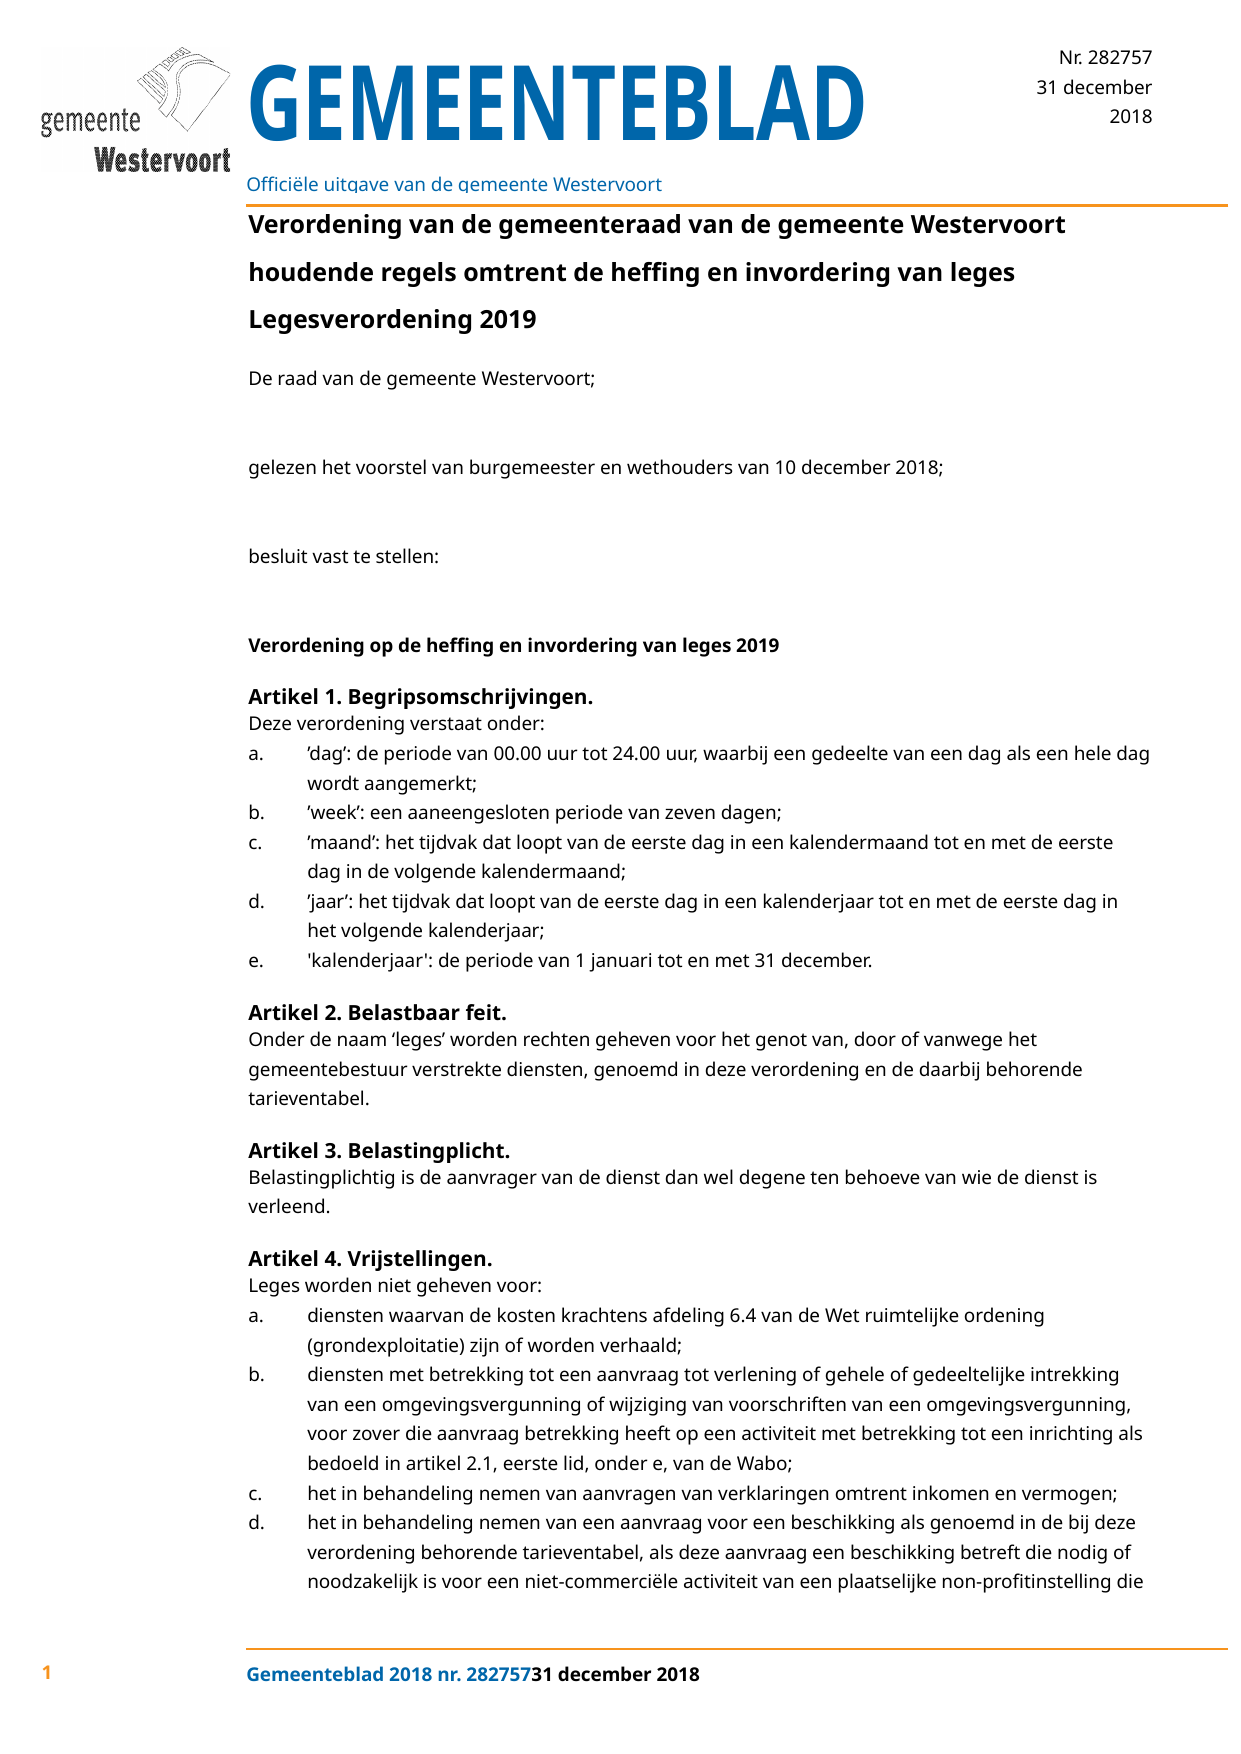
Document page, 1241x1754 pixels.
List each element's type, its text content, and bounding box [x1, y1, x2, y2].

text besluit vast te stellen: [248, 543, 1152, 569]
text Leges worden niet geheven voor: [248, 1273, 1152, 1298]
text De raad van de gemeente Westervoort; [248, 366, 1152, 391]
list het in behandeling nemen van aanvragen van verklaringen omtrent inkomen en vermogen; [248, 1480, 1152, 1505]
list ’jaar’: het tijdvak dat loopt van de eerste dag in een kalenderjaar tot en met de eerste dag in het volgende kalenderjaar; [248, 888, 1152, 943]
text Artikel 1. Begripsomschrijvingen. [248, 682, 1152, 711]
list ’maand’: het tijdvak dat loopt van de eerste dag in een kalendermaand tot en met de eerste dag in de volgende kalendermaand; [248, 829, 1152, 884]
text Verordening op de heffing en invordering van leges 2019 [248, 632, 1152, 657]
picture [41, 47, 231, 172]
list ’week’: een aaneengesloten periode van zeven dagen; [248, 799, 1152, 825]
text Artikel 4. Vrijstellingen. [248, 1244, 1152, 1273]
list 'kalenderjaar': de periode van 1 januari tot en met 31 december. [248, 947, 1152, 973]
text Verordening van de gemeenteraad van de gemeente Westervoort houdende regels omtrent de heffing en invordering van leges Legesverordening 2019 [248, 207, 1152, 336]
text Onder de naam ‘leges’ worden rechten geheven voor het genot van, door of vanwege het gemeentebestuur verstrekte diensten, genoemd in deze verordening en de daarbij behorende tarieventabel. [248, 1026, 1152, 1111]
list het in behandeling nemen van een aanvraag voor een beschikking als genoemd in de bij deze verordening behorende tarieventabel, als deze aanvraag een beschikking betreft die nodig of noodzakelijk is voor een niet-commerciële activiteit van een plaatselijke non-profitinstelling die [248, 1509, 1152, 1594]
text Deze verordening verstaat onder: [248, 711, 1152, 736]
text Artikel 3. Belastingplicht. [248, 1136, 1152, 1164]
text Artikel 2. Belastbaar feit. [248, 998, 1152, 1026]
list diensten waarvan de kosten krachtens afdeling 6.4 van de Wet ruimtelijke ordening (grondexploitatie) zijn of worden verhaald; [248, 1302, 1152, 1357]
list ’dag’: de periode van 00.00 uur tot 24.00 uur, waarbij een gedeelte van een dag als een hele dag wordt aangemerkt; [248, 740, 1152, 796]
text gelezen het voorstel van burgemeester en wethouders van 10 december 2018; [248, 454, 1152, 480]
list diensten met betrekking tot een aanvraag tot verlening of gehele of gedeeltelijke intrekking van een omgevingsvergunning of wijziging van voorschriften van een omgevingsvergunning, voor zover die aanvraag betrekking heeft op een activiteit met betrekking tot een inrichting als bedoeld in artikel 2.1, eerste lid, onder e, van de Wabo; [248, 1361, 1152, 1476]
text Belastingplichtig is de aanvrager van de dienst dan wel degene ten behoeve van wie de dienst is verleend. [248, 1164, 1152, 1219]
